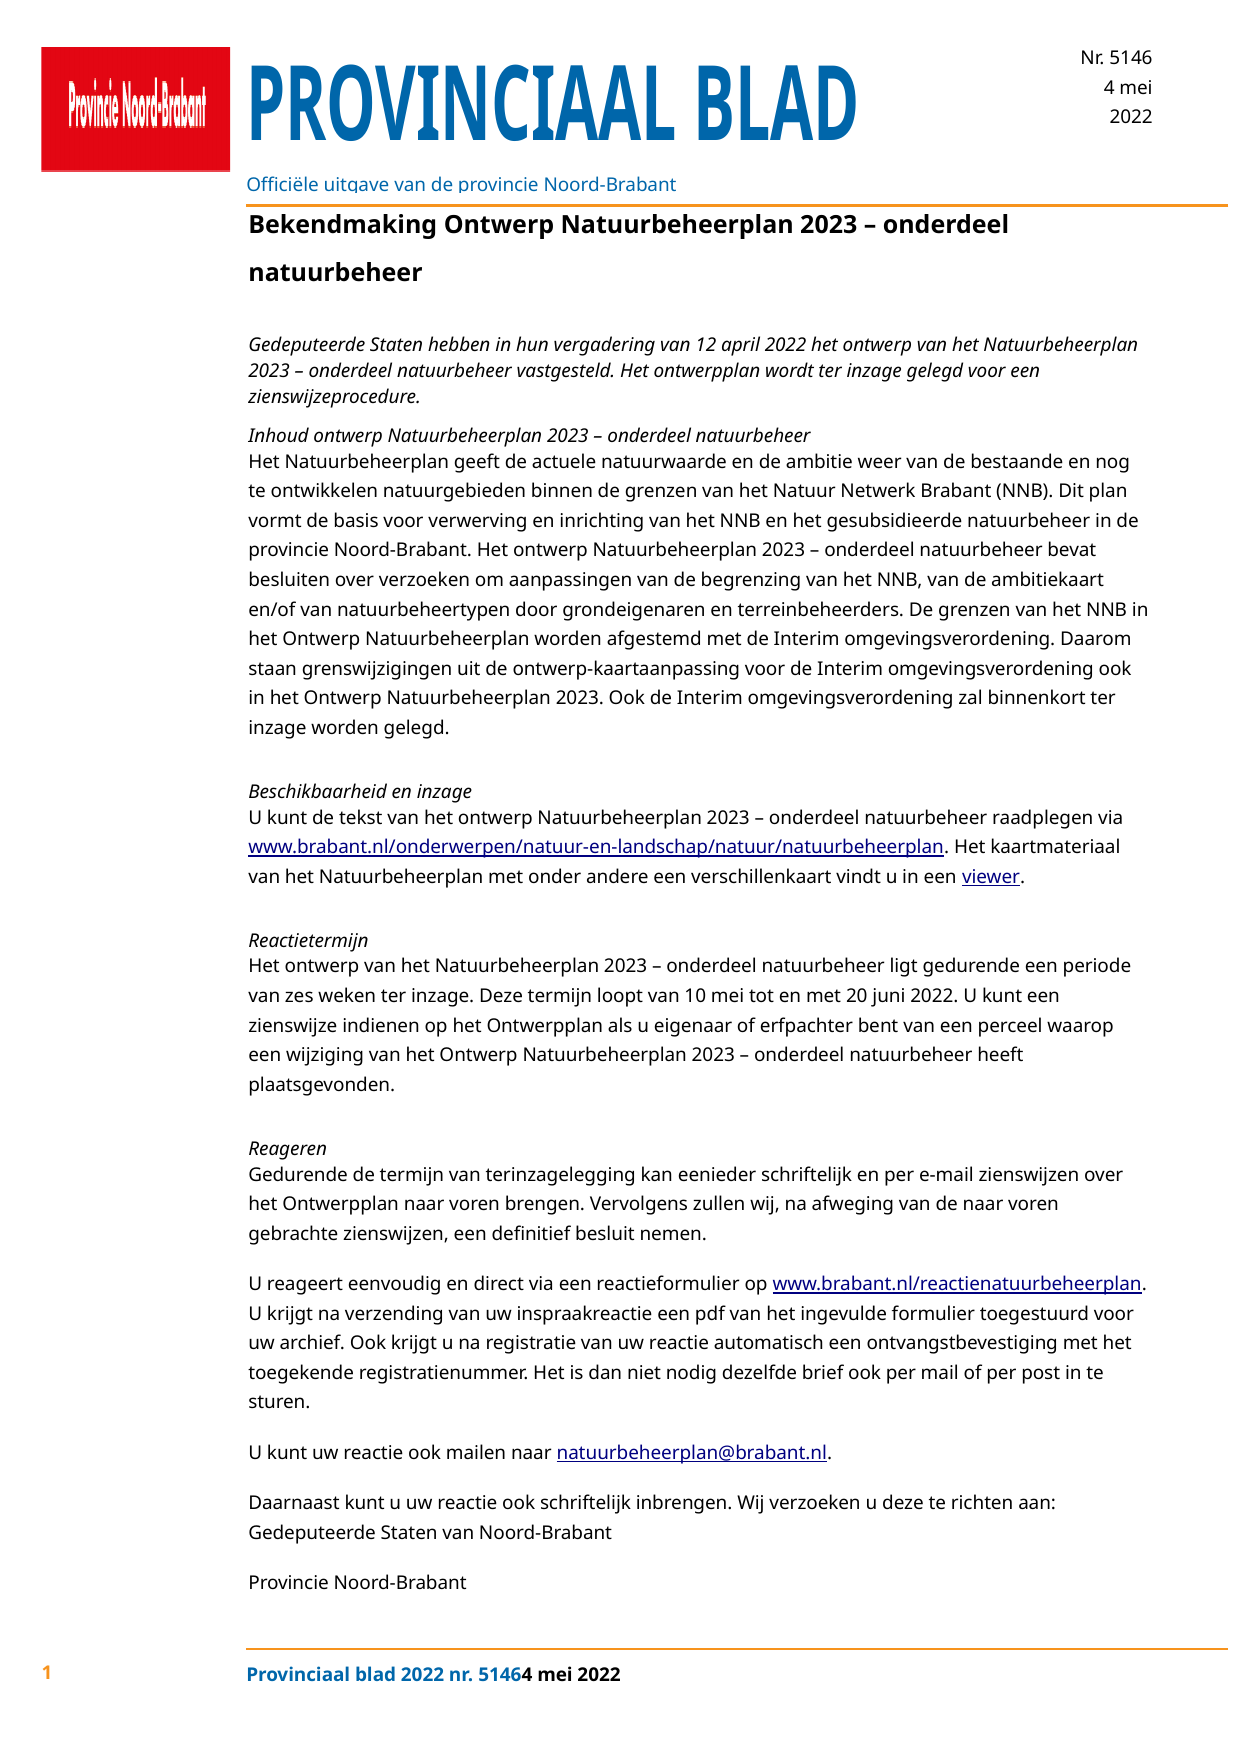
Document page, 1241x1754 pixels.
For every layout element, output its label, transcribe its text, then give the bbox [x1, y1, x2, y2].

text Reageren [248, 1135, 1152, 1161]
text Provincie Noord-Brabant [248, 1569, 1152, 1595]
text Reactietermijn [248, 927, 1152, 953]
text Daarnaast kunt u uw reactie ook schriftelijk inbrengen. Wij verzoeken u deze te richten aan: Gedeputeerde Staten van Noord-Brabant [248, 1489, 1152, 1545]
text Gedurende de termijn van terinzagelegging kan eenieder schriftelijk en per e-mail zienswijzen over het Ontwerpplan naar voren brengen. Vervolgens zullen wij, na afweging van de naar voren gebrachte zienswijzen, een definitief besluit nemen. [248, 1161, 1152, 1246]
text U reageert eenvoudig en direct via een reactieformulier op www.brabant.nl/reactienatuurbeheerplan. U krijgt na verzending van uw inspraakreactie een pdf van het ingevulde formulier toegestuurd voor uw archief. Ook krijgt u na registratie van uw reactie automatisch een ontvangstbevestiging met het toegekende registratienummer. Het is dan niet nodig dezelfde brief ook per mail of per post in te sturen. [248, 1270, 1152, 1414]
text U kunt de tekst van het ontwerp Natuurbeheerplan 2023 – onderdeel natuurbeheer raadplegen via www.brabant.nl/onderwerpen/natuur-en-landschap/natuur/natuurbeheerplan. Het kaartmateriaal van het Natuurbeheerplan met onder andere een verschillenkaart vindt u in een viewer. [248, 804, 1152, 889]
text Beschikbaarheid en inzage [248, 778, 1152, 804]
text Het ontwerp van het Natuurbeheerplan 2023 – onderdeel natuurbeheer ligt gedurende een periode van zes weken ter inzage. Deze termijn loopt van 10 mei tot en met 20 juni 2022. U kunt een zienswijze indienen op het Ontwerpplan als u eigenaar of erfpachter bent van een perceel waarop een wijziging van het Ontwerp Natuurbeheerplan 2023 – onderdeel natuurbeheer heeft plaatsgevonden. [248, 953, 1152, 1097]
text U kunt uw reactie ook mailen naar natuurbeheerplan@brabant.nl. [248, 1439, 1152, 1465]
text Inhoud ontwerp Natuurbeheerplan 2023 – onderdeel natuurbeheer [248, 422, 1152, 448]
picture [41, 47, 231, 172]
text Gedeputeerde Staten hebben in hun vergadering van 12 april 2022 het ontwerp van het Natuurbeheerplan 2023 – onderdeel natuurbeheer vastgesteld. Het ontwerpplan wordt ter inzage gelegd voor een zienswijzeprocedure. [248, 331, 1152, 409]
text Bekendmaking Ontwerp Natuurbeheerplan 2023 – onderdeel natuurbeheer [248, 207, 1152, 288]
text Het Natuurbeheerplan geeft de actuele natuurwaarde en de ambitie weer van de bestaande en nog te ontwikkelen natuurgebieden binnen de grenzen van het Natuur Netwerk Brabant (NNB). Dit plan vormt de basis voor verwerving en inrichting van het NNB en het gesubsidieerde natuurbeheer in de provincie Noord-Brabant. Het ontwerp Natuurbeheerplan 2023 – onderdeel natuurbeheer bevat besluiten over verzoeken om aanpassingen van de begrenzing van het NNB, van de ambitiekaart en/of van natuurbeheertypen door grondeigenaren en terreinbeheerders. De grenzen van het NNB in het Ontwerp Natuurbeheerplan worden afgestemd met de Interim omgevingsverordening. Daarom staan grenswijzigingen uit de ontwerp-kaartaanpassing voor de Interim omgevingsverordening ook in het Ontwerp Natuurbeheerplan 2023. Ook de Interim omgevingsverordening zal binnenkort ter inzage worden gelegd. [248, 448, 1152, 740]
